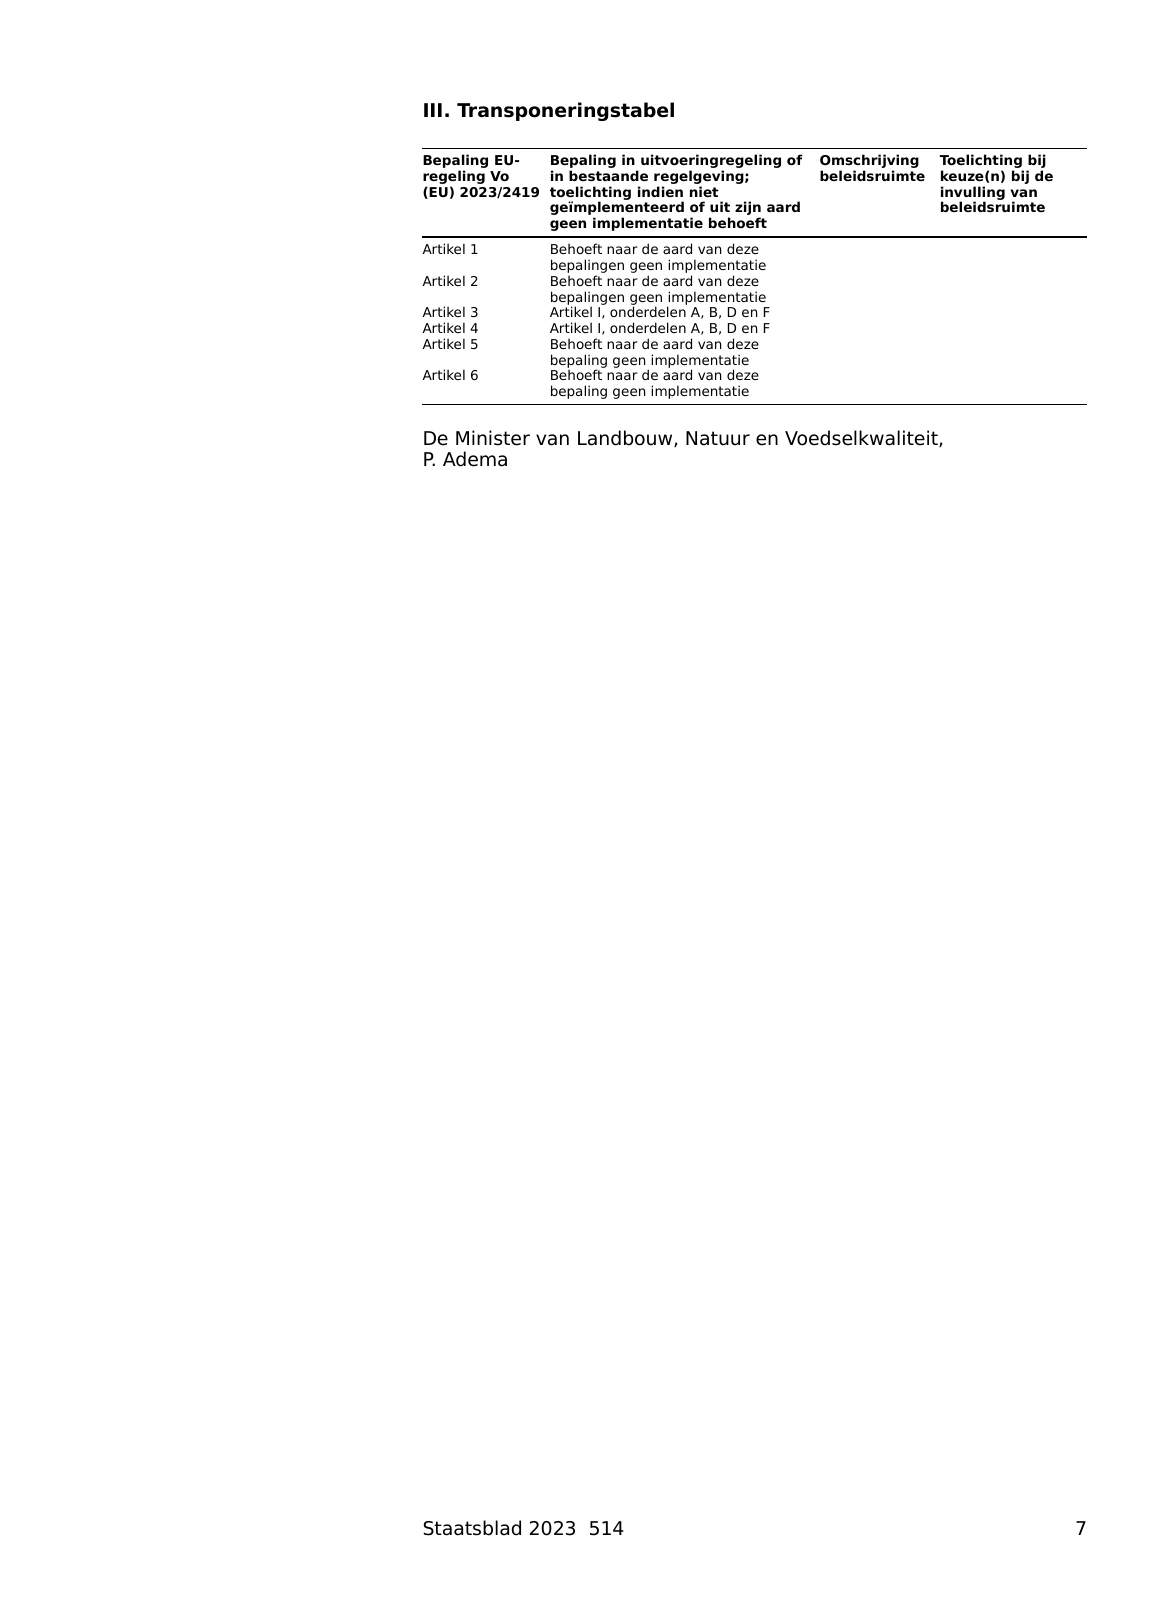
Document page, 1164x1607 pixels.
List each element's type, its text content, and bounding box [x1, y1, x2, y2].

table_cell [934, 305, 1087, 321]
table_cell [934, 274, 1087, 305]
table_header Bepaling in uitvoeringregeling of in bestaande regelgeving; toelichting indien niet geïmplementeerd of uit zijn aard geen implementatie behoeft [544, 149, 813, 236]
table_cell Artikel 5 [422, 337, 544, 368]
table_header Omschrijving beleidsruimte [813, 149, 933, 236]
table_cell Behoeft naar de aard van deze bepaling geen implementatie [544, 368, 813, 404]
table_cell Artikel 2 [422, 274, 544, 305]
table_cell Behoeft naar de aard van deze bepaling geen implementatie [544, 337, 813, 368]
subtitle III. Transponeringstabel [422, 100, 1087, 122]
table_header Bepaling EU-regeling Vo (EU) 2023/2419 [422, 149, 544, 236]
table_cell [813, 238, 933, 274]
table_cell [813, 305, 933, 321]
table_cell [934, 321, 1087, 337]
table_cell [934, 368, 1087, 404]
table_cell Artikel I, onderdelen A, B, D en F [544, 321, 813, 337]
text De Minister van Landbouw, Natuur en Voedselkwaliteit, P. Adema [422, 427, 1087, 471]
table_cell Artikel 4 [422, 321, 544, 337]
table_cell [813, 321, 933, 337]
table_cell [813, 368, 933, 404]
table_cell Artikel I, onderdelen A, B, D en F [544, 305, 813, 321]
table_cell Behoeft naar de aard van deze bepalingen geen implementatie [544, 274, 813, 305]
table_cell Behoeft naar de aard van deze bepalingen geen implementatie [544, 238, 813, 274]
table_cell [813, 337, 933, 368]
table_cell [813, 274, 933, 305]
table_cell Artikel 6 [422, 368, 544, 404]
table_cell Artikel 1 [422, 238, 544, 274]
table_cell Artikel 3 [422, 305, 544, 321]
table_cell [934, 337, 1087, 368]
table_cell [934, 238, 1087, 274]
table_header Toelichting bij keuze(n) bij de invulling van beleidsruimte [934, 149, 1087, 236]
